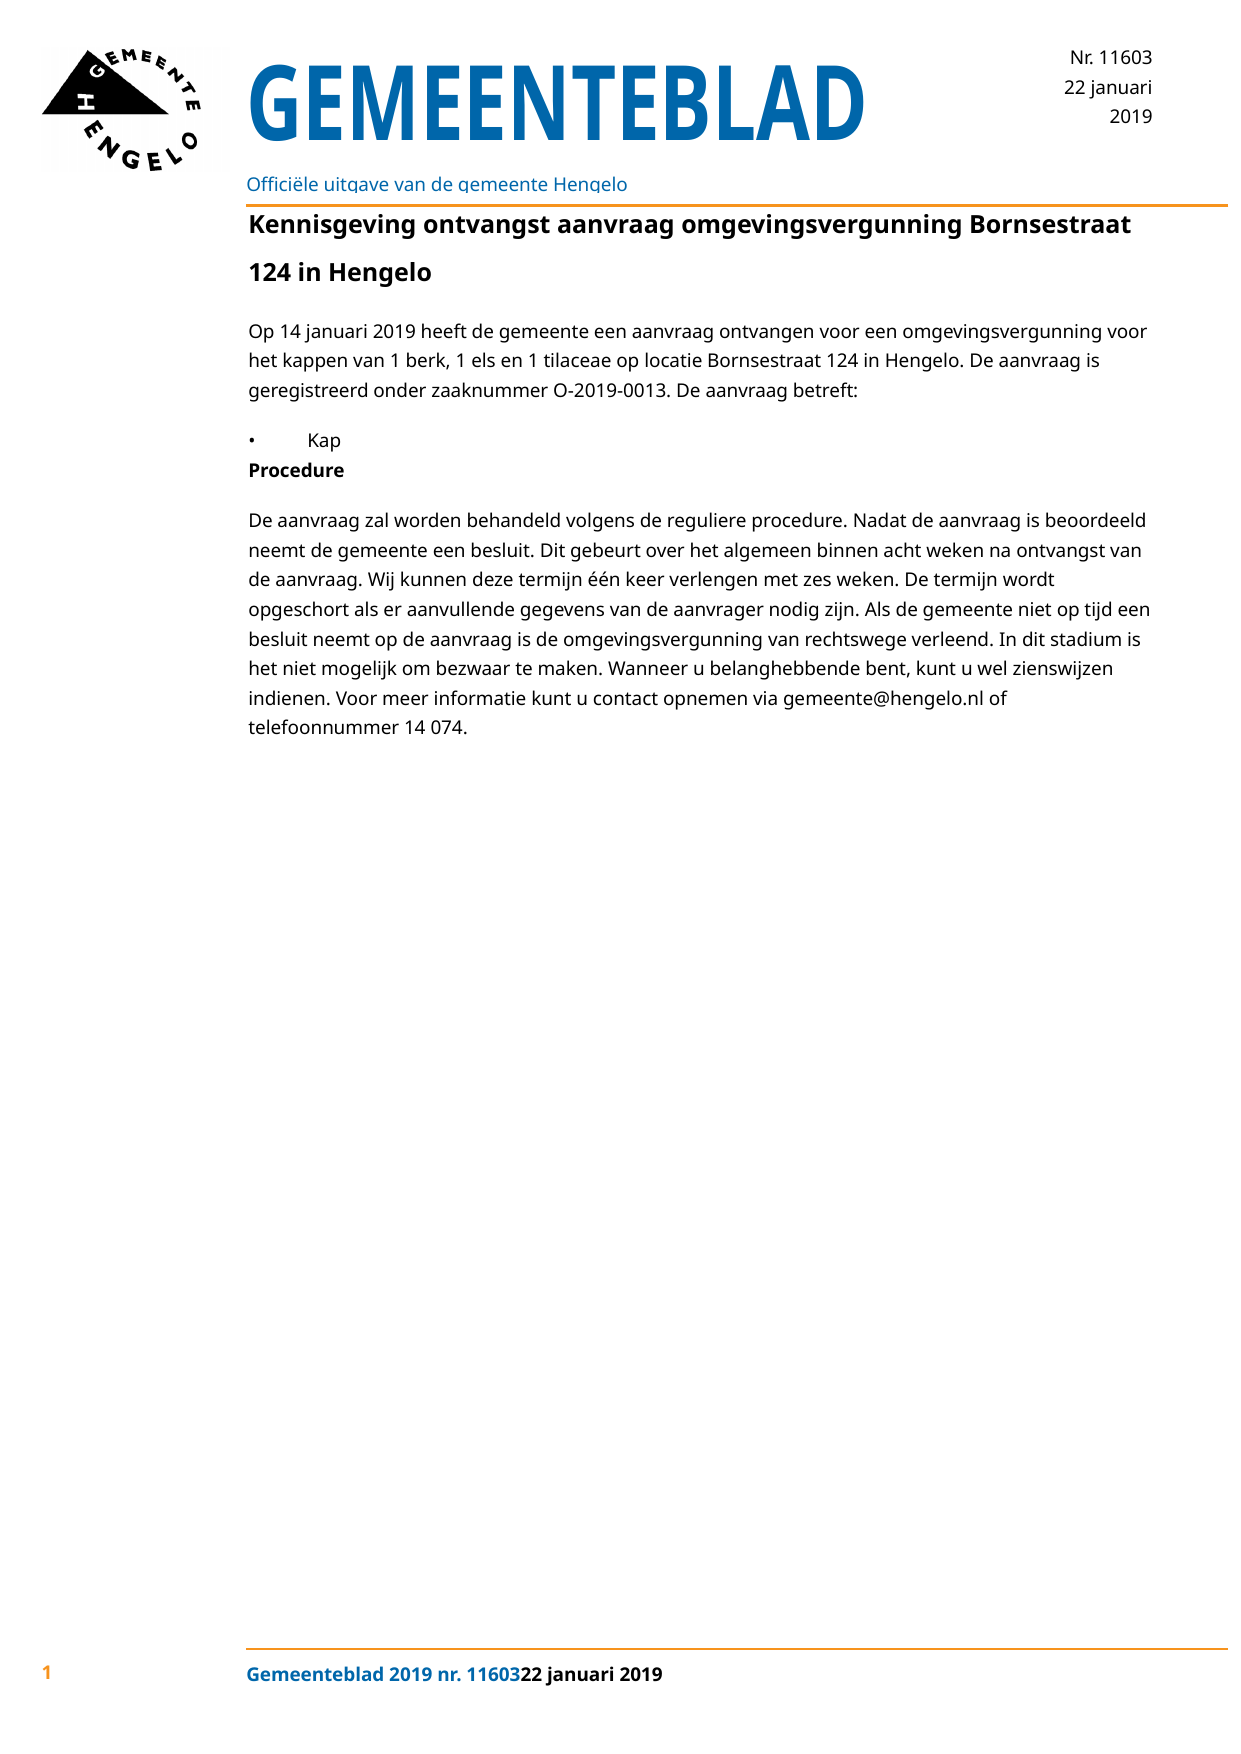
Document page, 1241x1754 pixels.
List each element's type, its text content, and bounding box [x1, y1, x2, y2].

list Kap [248, 427, 1152, 453]
text Procedure [248, 457, 1152, 483]
text Kennisgeving ontvangst aanvraag omgevingsvergunning Bornsestraat 124 in Hengelo [248, 207, 1152, 288]
text De aanvraag zal worden behandeld volgens de reguliere procedure. Nadat de aanvraag is beoordeeld neemt de gemeente een besluit. Dit gebeurt over het algemeen binnen acht weken na ontvangst van de aanvraag. Wij kunnen deze termijn één keer verlengen met zes weken. De termijn wordt opgeschort als er aanvullende gegevens van de aanvrager nodig zijn. Als de gemeente niet op tijd een besluit neemt op de aanvraag is de omgevingsvergunning van rechtswege verleend. In dit stadium is het niet mogelijk om bezwaar te maken. Wanneer u belanghebbende bent, kunt u wel zienswijzen indienen. Voor meer informatie kunt u contact opnemen via gemeente@hengelo.nl of telefoonnummer 14 074. [248, 507, 1152, 740]
text Op 14 januari 2019 heeft de gemeente een aanvraag ontvangen voor een omgevingsvergunning voor het kappen van 1 berk, 1 els en 1 tilaceae op locatie Bornsestraat 124 in Hengelo. De aanvraag is geregistreerd onder zaaknummer O-2019-0013. De aanvraag betreft: [248, 318, 1152, 403]
picture [41, 47, 231, 172]
